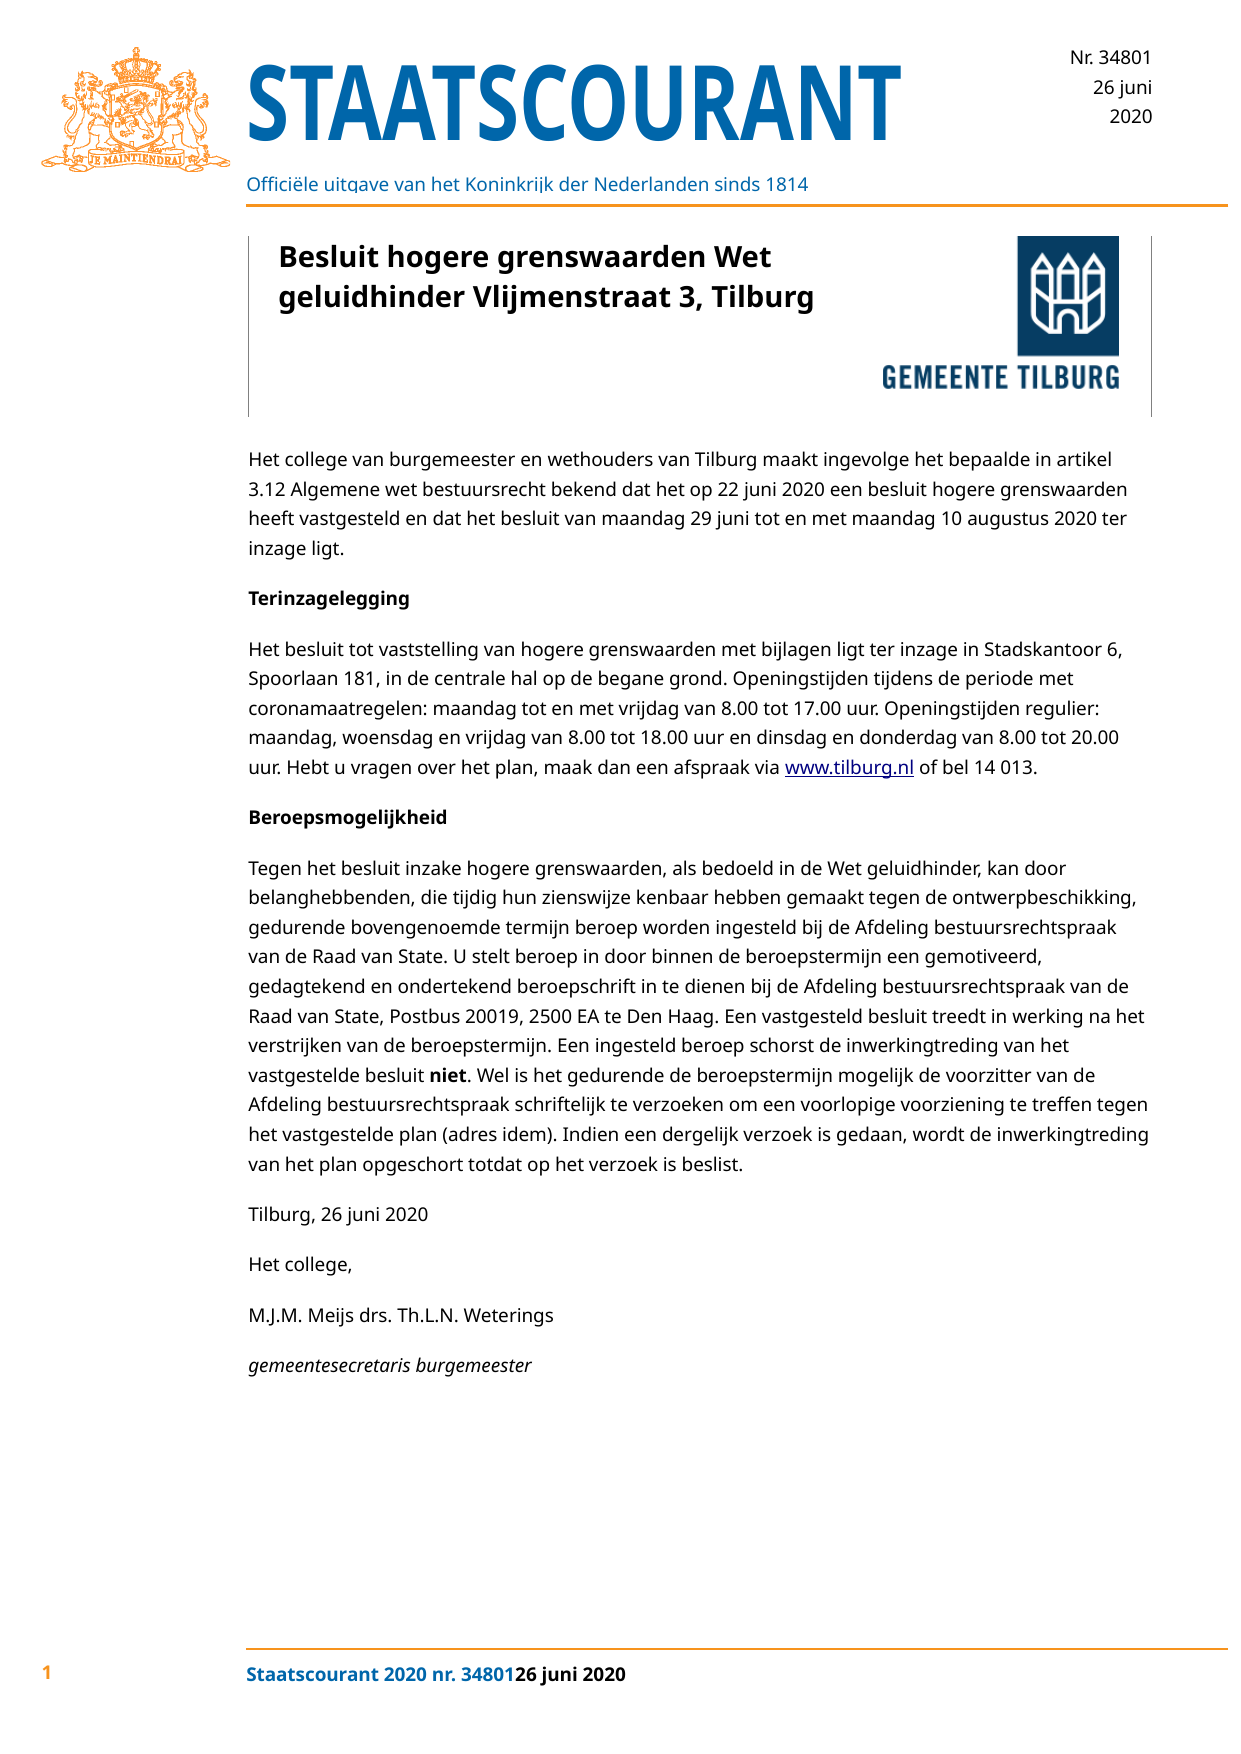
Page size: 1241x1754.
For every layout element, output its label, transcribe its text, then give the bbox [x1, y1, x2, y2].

table_header Besluit hogere grenswaarden Wet geluidhinder Vlijmenstraat 3, Tilburg [249, 236, 850, 417]
text Het besluit tot vaststelling van hogere grenswaarden met bijlagen ligt ter inzage in Stadskantoor 6, Spoorlaan 181, in de centrale hal op de begane grond. Openingstijden tijdens de periode met coronamaatregelen: maandag tot en met vrijdag van 8.00 tot 17.00 uur. Openingstijden regulier: maandag, woensdag en vrijdag van 8.00 tot 18.00 uur en dinsdag en donderdag van 8.00 tot 20.00 uur. Hebt u vragen over het plan, maak dan een afspraak via www.tilburg.nl of bel 14 013. [248, 636, 1152, 780]
text gemeentesecretaris burgemeester [248, 1352, 1152, 1378]
table_header [850, 236, 1151, 417]
text Het college van burgemeester en wethouders van Tilburg maakt ingevolge het bepaalde in artikel 3.12 Algemene wet bestuursrecht bekend dat het op 22 juni 2020 een besluit hogere grenswaarden heeft vastgesteld en dat het besluit van maandag 29 juni tot en met maandag 10 augustus 2020 ter inzage ligt. [248, 446, 1152, 561]
picture [41, 47, 231, 172]
picture [882, 236, 1119, 391]
text M.J.M. Meijs drs. Th.L.N. Weterings [248, 1302, 1152, 1328]
text Het college, [248, 1252, 1152, 1277]
text Terinzagelegging [248, 585, 1152, 611]
text Beroepsmogelijkheid [248, 804, 1152, 830]
text Tegen het besluit inzake hogere grenswaarden, als bedoeld in de Wet geluidhinder, kan door belanghebbenden, die tijdig hun zienswijze kenbaar hebben gemaakt tegen de ontwerpbeschikking, gedurende bovengenoemde termijn beroep worden ingesteld bij de Afdeling bestuursrechtspraak van de Raad van State. U stelt beroep in door binnen de beroepstermijn een gemotiveerd, gedagtekend en ondertekend beroepschrift in te dienen bij de Afdeling bestuursrechtspraak van de Raad van State, Postbus 20019, 2500 EA te Den Haag. Een vastgesteld besluit treedt in werking na het verstrijken van de beroepstermijn. Een ingesteld beroep schorst de inwerkingtreding van het vastgestelde besluit niet. Wel is het gedurende de beroepstermijn mogelijk de voorzitter van de Afdeling bestuursrechtspraak schriftelijk te verzoeken om een voorlopige voorziening te treffen tegen het vastgestelde plan (adres idem). Indien een dergelijk verzoek is gedaan, wordt de inwerkingtreding van het plan opgeschort totdat op het verzoek is beslist. [248, 855, 1152, 1176]
text Tilburg, 26 juni 2020 [248, 1201, 1152, 1227]
